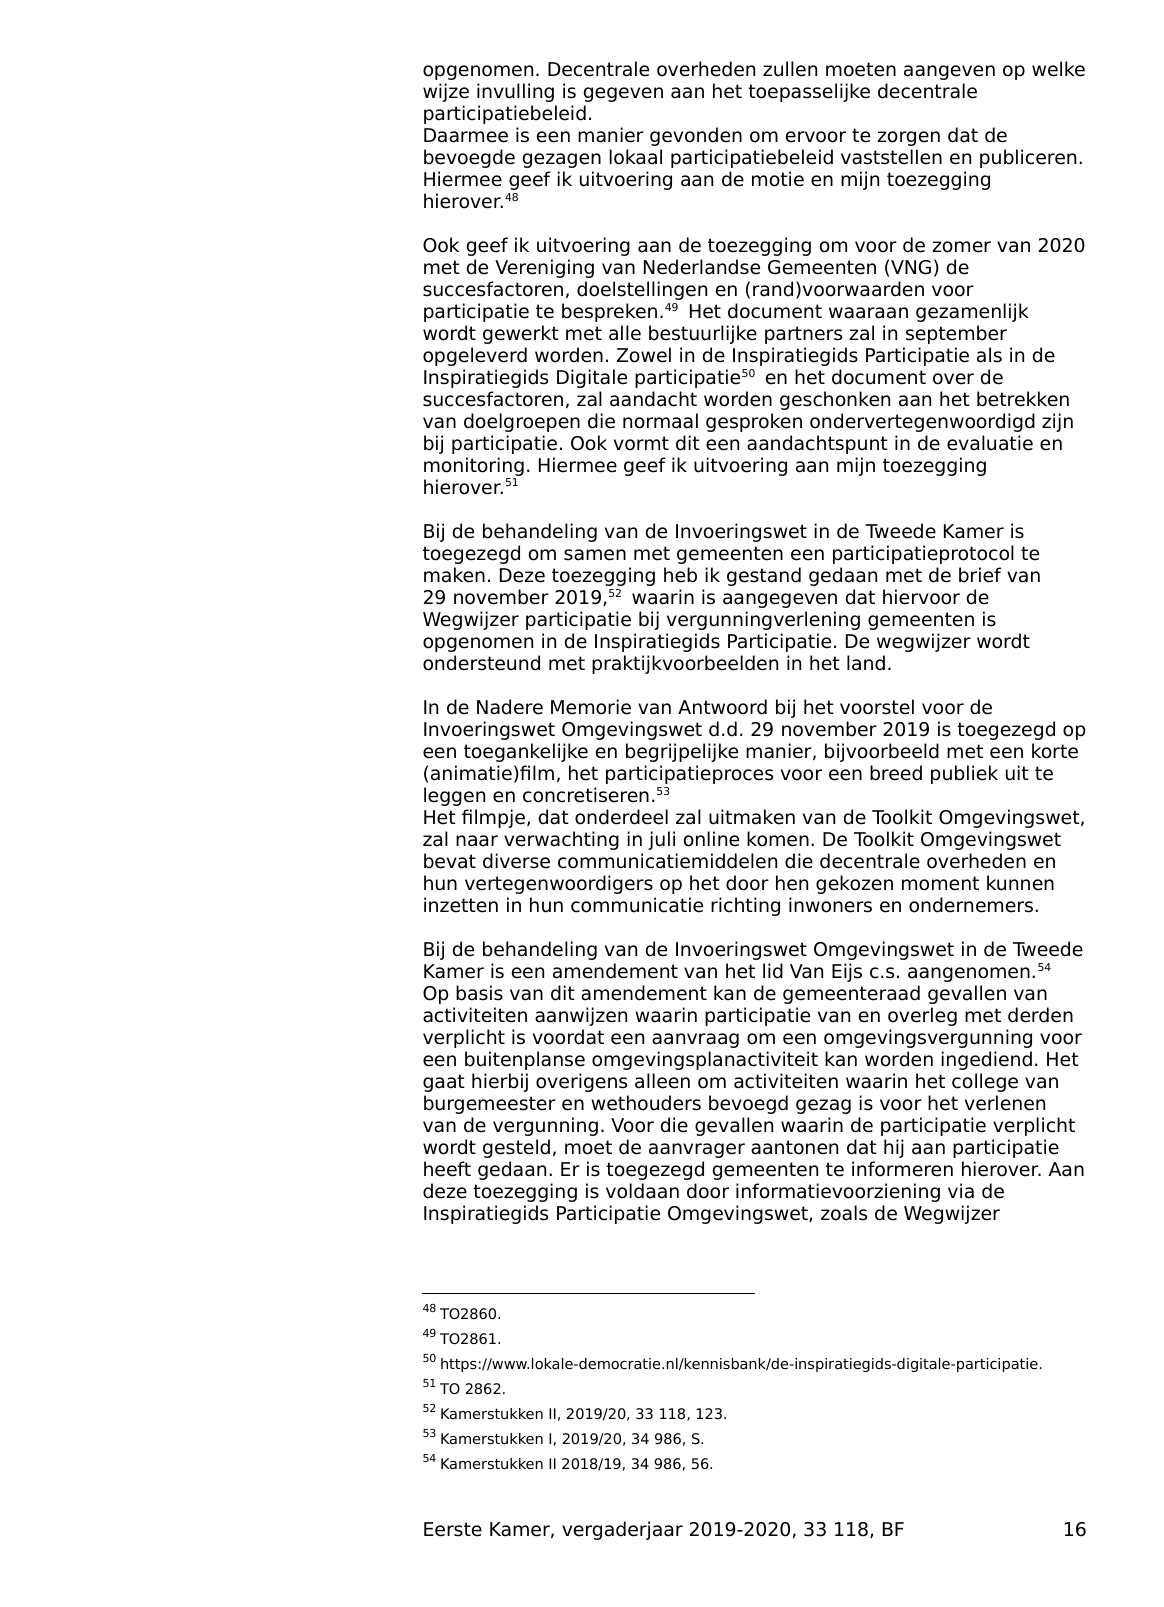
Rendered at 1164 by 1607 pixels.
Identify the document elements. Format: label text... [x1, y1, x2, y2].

text Bij de behandeling van de Invoeringswet in de Tweede Kamer is toegezegd om samen met gemeenten een participatieprotocol te maken. Deze toezegging heb ik gestand gedaan met de brief van 29 november 2019, waarin is aangegeven dat hiervoor de Wegwijzer participatie bij vergunningverlening gemeenten is opgenomen in de Inspiratiegids Participatie. De wegwijzer wordt ondersteund met praktijkvoorbeelden in het land. [422, 521, 1087, 675]
text TO2861. [422, 1327, 1087, 1349]
text Bij de behandeling van de Invoeringswet Omgevingswet in de Tweede Kamer is een amendement van het lid Van Eijs c.s. aangenomen. Op basis van dit amendement kan de gemeenteraad gevallen van activiteiten aanwijzen waarin participatie van en overleg met derden verplicht is voordat een aanvraag om een omgevingsvergunning voor een buitenplanse omgevingsplanactiviteit kan worden ingediend. Het gaat hierbij overigens alleen om activiteiten waarin het college van burgemeester en wethouders bevoegd gezag is voor het verlenen van de vergunning. Voor die gevallen waarin de participatie verplicht wordt gesteld, moet de aanvrager aantonen dat hij aan participatie heeft gedaan. Er is toegezegd gemeenten te informeren hierover. Aan deze toezegging is voldaan door informatievoorziening via de Inspiratiegids Participatie Omgevingswet, zoals de Wegwijzer [422, 939, 1087, 1225]
text Daarmee is een manier gevonden om ervoor te zorgen dat de bevoegde gezagen lokaal participatiebeleid vaststellen en publiceren. Hiermee geef ik uitvoering aan de motie en mijn toezegging hierover. [422, 125, 1087, 213]
text Kamerstukken I, 2019/20, 34 986, S. [422, 1427, 1087, 1449]
text Kamerstukken II 2018/19, 34 986, 56. [422, 1452, 1087, 1474]
text Kamerstukken II, 2019/20, 33 118, 123. [422, 1402, 1087, 1424]
text TO 2862. [422, 1377, 1087, 1399]
text TO2860. [422, 1302, 1087, 1324]
text Het filmpje, dat onderdeel zal uitmaken van de Toolkit Omgevingswet, zal naar verwachting in juli online komen. De Toolkit Omgevingswet bevat diverse communicatiemiddelen die decentrale overheden en hun vertegenwoordigers op het door hen gekozen moment kunnen inzetten in hun communicatie richting inwoners en ondernemers. [422, 807, 1087, 917]
text opgenomen. Decentrale overheden zullen moeten aangeven op welke wijze invulling is gegeven aan het toepasselijke decentrale participatiebeleid. [422, 59, 1087, 125]
text In de Nadere Memorie van Antwoord bij het voorstel voor de Invoeringswet Omgevingswet d.d. 29 november 2019 is toegezegd op een toegankelijke en begrijpelijke manier, bijvoorbeeld met een korte (animatie)film, het participatieproces voor een breed publiek uit te leggen en concretiseren. [422, 697, 1087, 807]
text Ook geef ik uitvoering aan de toezegging om voor de zomer van 2020 met de Vereniging van Nederlandse Gemeenten (VNG) de succesfactoren, doelstellingen en (rand)voorwaarden voor participatie te bespreken. Het document waaraan gezamenlijk wordt gewerkt met alle bestuurlijke partners zal in september opgeleverd worden. Zowel in de Inspiratiegids Participatie als in de Inspiratiegids Digitale participatie en het document over de succesfactoren, zal aandacht worden geschonken aan het betrekken van doelgroepen die normaal gesproken ondervertegenwoordigd zijn bij participatie. Ook vormt dit een aandachtspunt in de evaluatie en monitoring. Hiermee geef ik uitvoering aan mijn toezegging hierover. [422, 235, 1087, 499]
text https://www.lokale-democratie.nl/kennisbank/de-inspiratiegids-digitale-participatie. [422, 1352, 1087, 1374]
